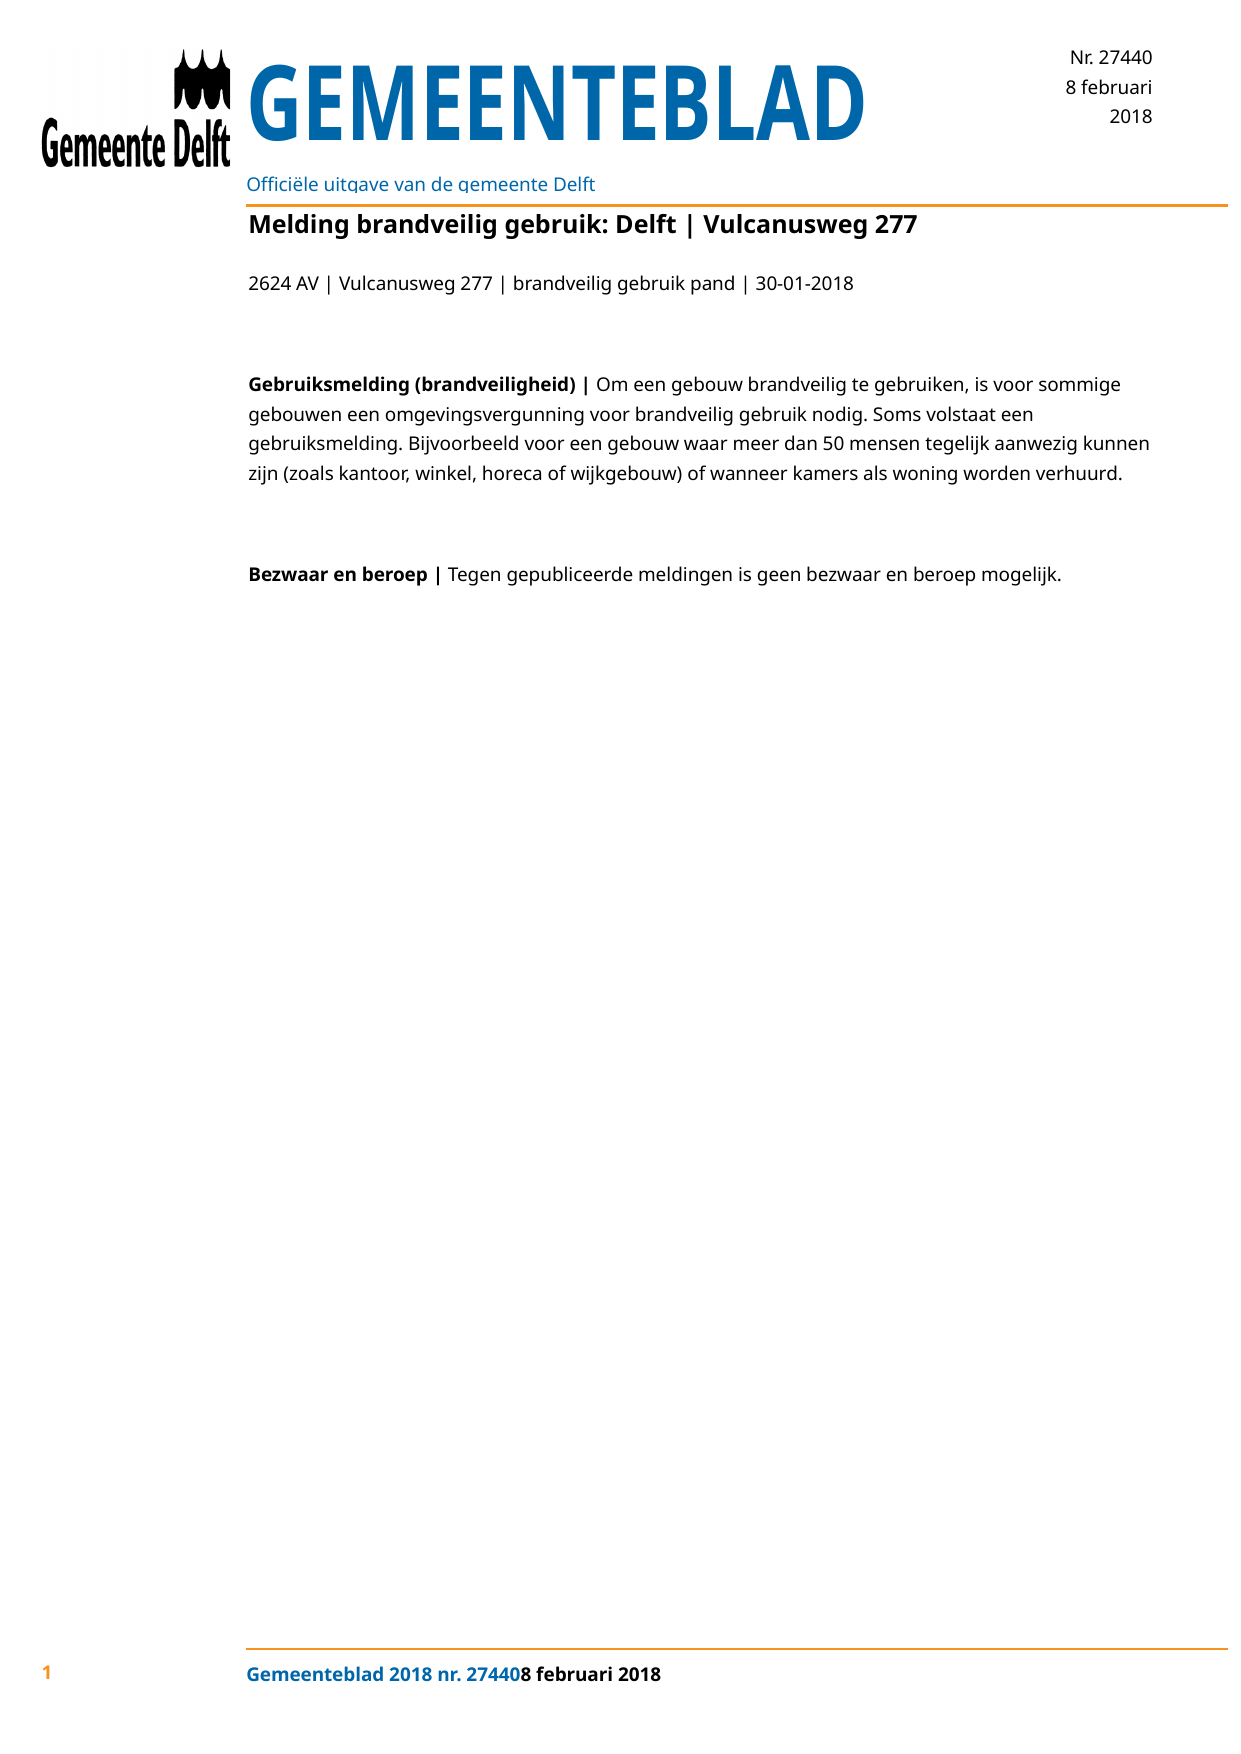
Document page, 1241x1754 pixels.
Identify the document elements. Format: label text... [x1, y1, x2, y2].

text Melding brandveilig gebruik: Delft | Vulcanusweg 277 [248, 207, 1152, 241]
text 2624 AV | Vulcanusweg 277 | brandveilig gebruik pand | 30-01-2018 [248, 270, 1152, 296]
text Bezwaar en beroep | Tegen gepubliceerde meldingen is geen bezwaar en beroep mogelijk. [248, 561, 1152, 586]
picture [41, 47, 231, 172]
text Gebruiksmelding (brandveiligheid) | Om een gebouw brandveilig te gebruiken, is voor sommige gebouwen een omgevingsvergunning voor brandveilig gebruik nodig. Soms volstaat een gebruiksmelding. Bijvoorbeeld voor een gebouw waar meer dan 50 mensen tegelijk aanwezig kunnen zijn (zoals kantoor, winkel, horeca of wijkgebouw) of wanneer kamers als woning worden verhuurd. [248, 371, 1152, 486]
